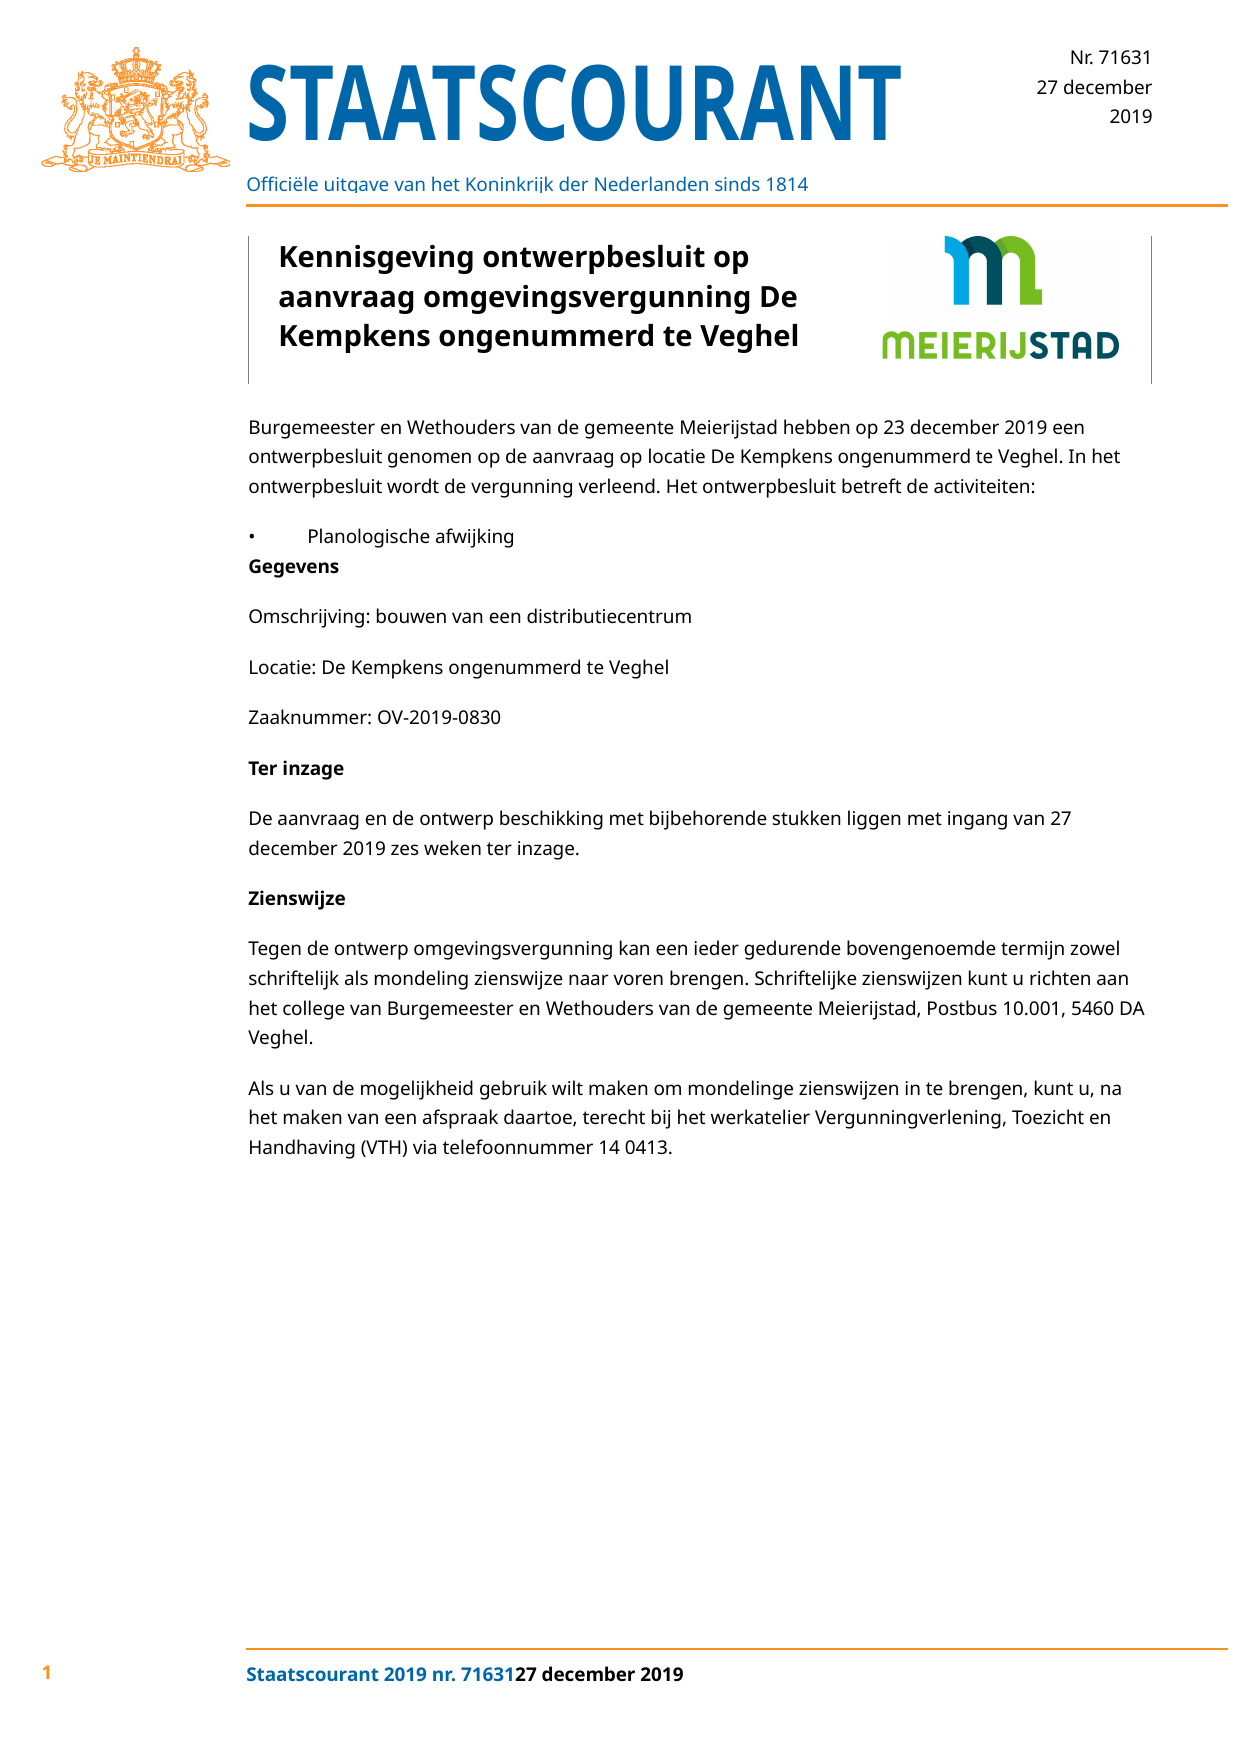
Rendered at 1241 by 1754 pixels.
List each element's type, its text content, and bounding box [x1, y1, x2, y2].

text De aanvraag en de ontwerp beschikking met bijbehorende stukken liggen met ingang van 27 december 2019 zes weken ter inzage. [248, 805, 1152, 861]
text Als u van de mogelijkheid gebruik wilt maken om mondelinge zienswijzen in te brengen, kunt u, na het maken van een afspraak daartoe, terecht bij het werkatelier Vergunningverlening, Toezicht en Handhaving (VTH) via telefoonnummer 14 0413. [248, 1075, 1152, 1160]
text Omschrijving: bouwen van een distributiecentrum [248, 603, 1152, 629]
table_header Kennisgeving ontwerpbesluit op aanvraag omgevingsvergunning De Kempkens ongenummerd te Veghel [249, 236, 850, 384]
table_header [850, 236, 882, 358]
picture [882, 236, 1119, 359]
list Planologische afwijking [248, 523, 1152, 549]
table_header [1119, 236, 1151, 358]
text Locatie: De Kempkens ongenummerd te Veghel [248, 654, 1152, 680]
text Gegevens [248, 553, 1152, 579]
text Burgemeester en Wethouders van de gemeente Meierijstad hebben op 23 december 2019 een ontwerpbesluit genomen op de aanvraag op locatie De Kempkens ongenummerd te Veghel. In het ontwerpbesluit wordt de vergunning verleend. Het ontwerpbesluit betreft de activiteiten: [248, 414, 1152, 499]
text Ter inzage [248, 755, 1152, 781]
text Zienswijze [248, 885, 1152, 911]
table_header [850, 359, 1151, 384]
picture [41, 47, 231, 172]
text Tegen de ontwerp omgevingsvergunning kan een ieder gedurende bovengenoemde termijn zowel schriftelijk als mondeling zienswijze naar voren brengen. Schriftelijke zienswijzen kunt u richten aan het college van Burgemeester en Wethouders van de gemeente Meierijstad, Postbus 10.001, 5460 DA Veghel. [248, 936, 1152, 1050]
text Zaaknummer: OV-2019-0830 [248, 704, 1152, 730]
